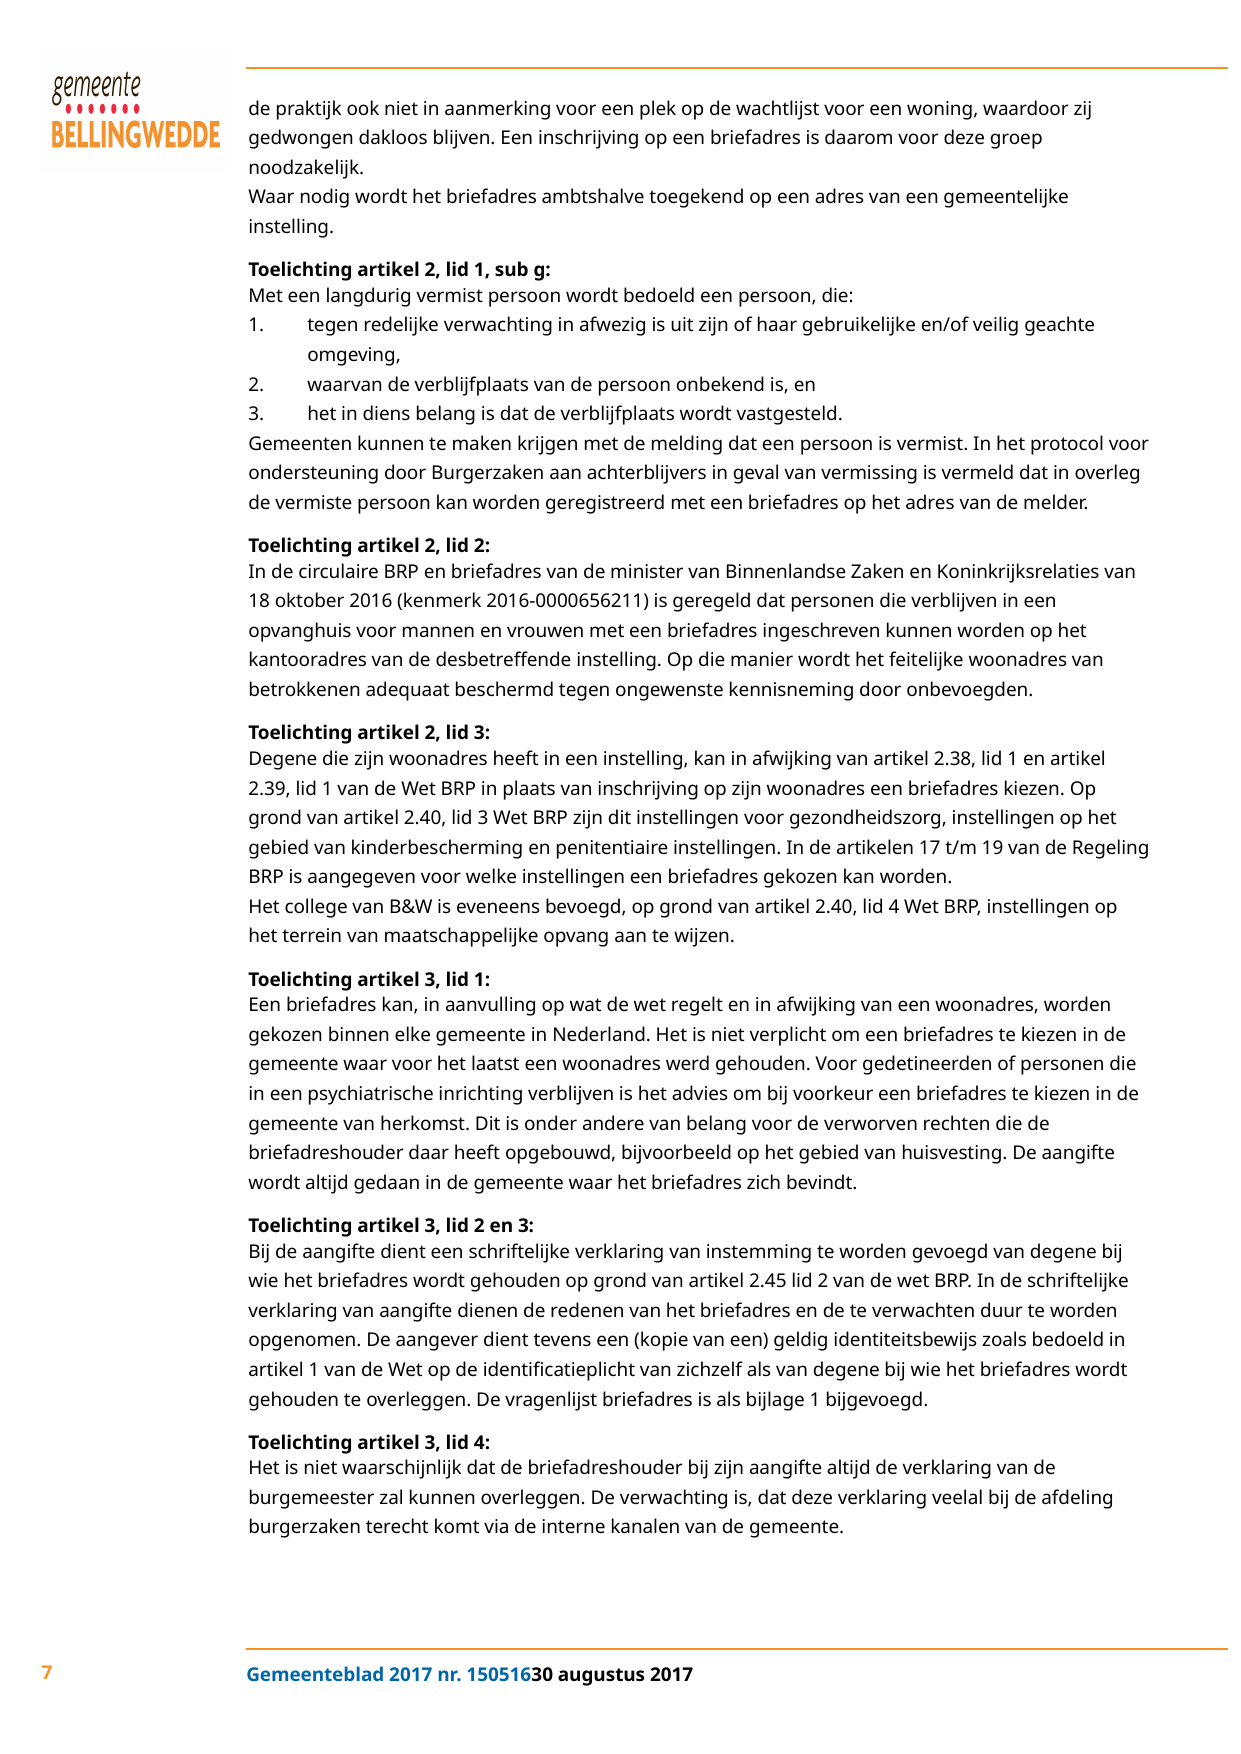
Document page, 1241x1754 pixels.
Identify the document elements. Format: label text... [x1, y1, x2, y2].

text Toelichting artikel 3, lid 4: [248, 1429, 1152, 1454]
text Toelichting artikel 2, lid 2: [248, 532, 1152, 558]
text Toelichting artikel 3, lid 2 en 3: [248, 1212, 1152, 1238]
text de praktijk ook niet in aanmerking voor een plek op de wachtlijst voor een woning, waardoor zij gedwongen dakloos blijven. Een inschrijving op een briefadres is daarom voor deze groep noodzakelijk. [248, 95, 1152, 180]
text Toelichting artikel 2, lid 1, sub g: [248, 256, 1152, 282]
text Een briefadres kan, in aanvulling op wat de wet regelt en in afwijking van een woonadres, worden gekozen binnen elke gemeente in Nederland. Het is niet verplicht om een briefadres te kiezen in de gemeente waar voor het laatst een woonadres werd gehouden. Voor gedetineerden of personen die in een psychiatrische inrichting verblijven is het advies om bij voorkeur een briefadres te kiezen in de gemeente van herkomst. Dit is onder andere van belang voor de verworven rechten die de briefadreshouder daar heeft opgebouwd, bijvoorbeeld op het gebied van huisvesting. De aangifte wordt altijd gedaan in de gemeente waar het briefadres zich bevindt. [248, 991, 1152, 1195]
picture [41, 47, 231, 172]
text In de circulaire BRP en briefadres van de minister van Binnenlandse Zaken en Koninkrijksrelaties van 18 oktober 2016 (kenmerk 2016-0000656211) is geregeld dat personen die verblijven in een opvanghuis voor mannen en vrouwen met een briefadres ingeschreven kunnen worden op het kantooradres van de desbetreffende instelling. Op die manier wordt het feitelijke woonadres van betrokkenen adequaat beschermd tegen ongewenste kennisneming door onbevoegden. [248, 558, 1152, 702]
text Het college van B&W is eveneens bevoegd, op grond van artikel 2.40, lid 4 Wet BRP, instellingen op het terrein van maatschappelijke opvang aan te wijzen. [248, 893, 1152, 948]
list tegen redelijke verwachting in afwezig is uit zijn of haar gebruikelijke en/of veilig geachte omgeving, [248, 312, 1152, 367]
text Met een langdurig vermist persoon wordt bedoeld een persoon, die: [248, 282, 1152, 308]
text Het is niet waarschijnlijk dat de briefadreshouder bij zijn aangifte altijd de verklaring van de burgemeester zal kunnen overleggen. De verwachting is, dat deze verklaring veelal bij de afdeling burgerzaken terecht komt via de interne kanalen van de gemeente. [248, 1454, 1152, 1539]
text Degene die zijn woonadres heeft in een instelling, kan in afwijking van artikel 2.38, lid 1 en artikel 2.39, lid 1 van de Wet BRP in plaats van inschrijving op zijn woonadres een briefadres kiezen. Op grond van artikel 2.40, lid 3 Wet BRP zijn dit instellingen voor gezondheidszorg, instellingen op het gebied van kinderbescherming en penitentiaire instellingen. In de artikelen 17 t/m 19 van de Regeling BRP is aangegeven voor welke instellingen een briefadres gekozen kan worden. [248, 745, 1152, 889]
text Toelichting artikel 3, lid 1: [248, 966, 1152, 991]
list het in diens belang is dat de verblijfplaats wordt vastgesteld. [248, 400, 1152, 426]
text Waar nodig wordt het briefadres ambtshalve toegekend op een adres van een gemeentelijke instelling. [248, 183, 1152, 239]
text Bij de aangifte dient een schriftelijke verklaring van instemming te worden gevoegd van degene bij wie het briefadres wordt gehouden op grond van artikel 2.45 lid 2 van de wet BRP. In de schriftelijke verklaring van aangifte dienen de redenen van het briefadres en de te verwachten duur te worden opgenomen. De aangever dient tevens een (kopie van een) geldig identiteitsbewijs zoals bedoeld in artikel 1 van de Wet op de identificatieplicht van zichzelf als van degene bij wie het briefadres wordt gehouden te overleggen. De vragenlijst briefadres is als bijlage 1 bijgevoegd. [248, 1238, 1152, 1411]
text Toelichting artikel 2, lid 3: [248, 719, 1152, 745]
list waarvan de verblijfplaats van de persoon onbekend is, en [248, 371, 1152, 396]
text Gemeenten kunnen te maken krijgen met de melding dat een persoon is vermist. In het protocol voor ondersteuning door Burgerzaken aan achterblijvers in geval van vermissing is vermeld dat in overleg de vermiste persoon kan worden geregistreerd met een briefadres op het adres van de melder. [248, 430, 1152, 515]
